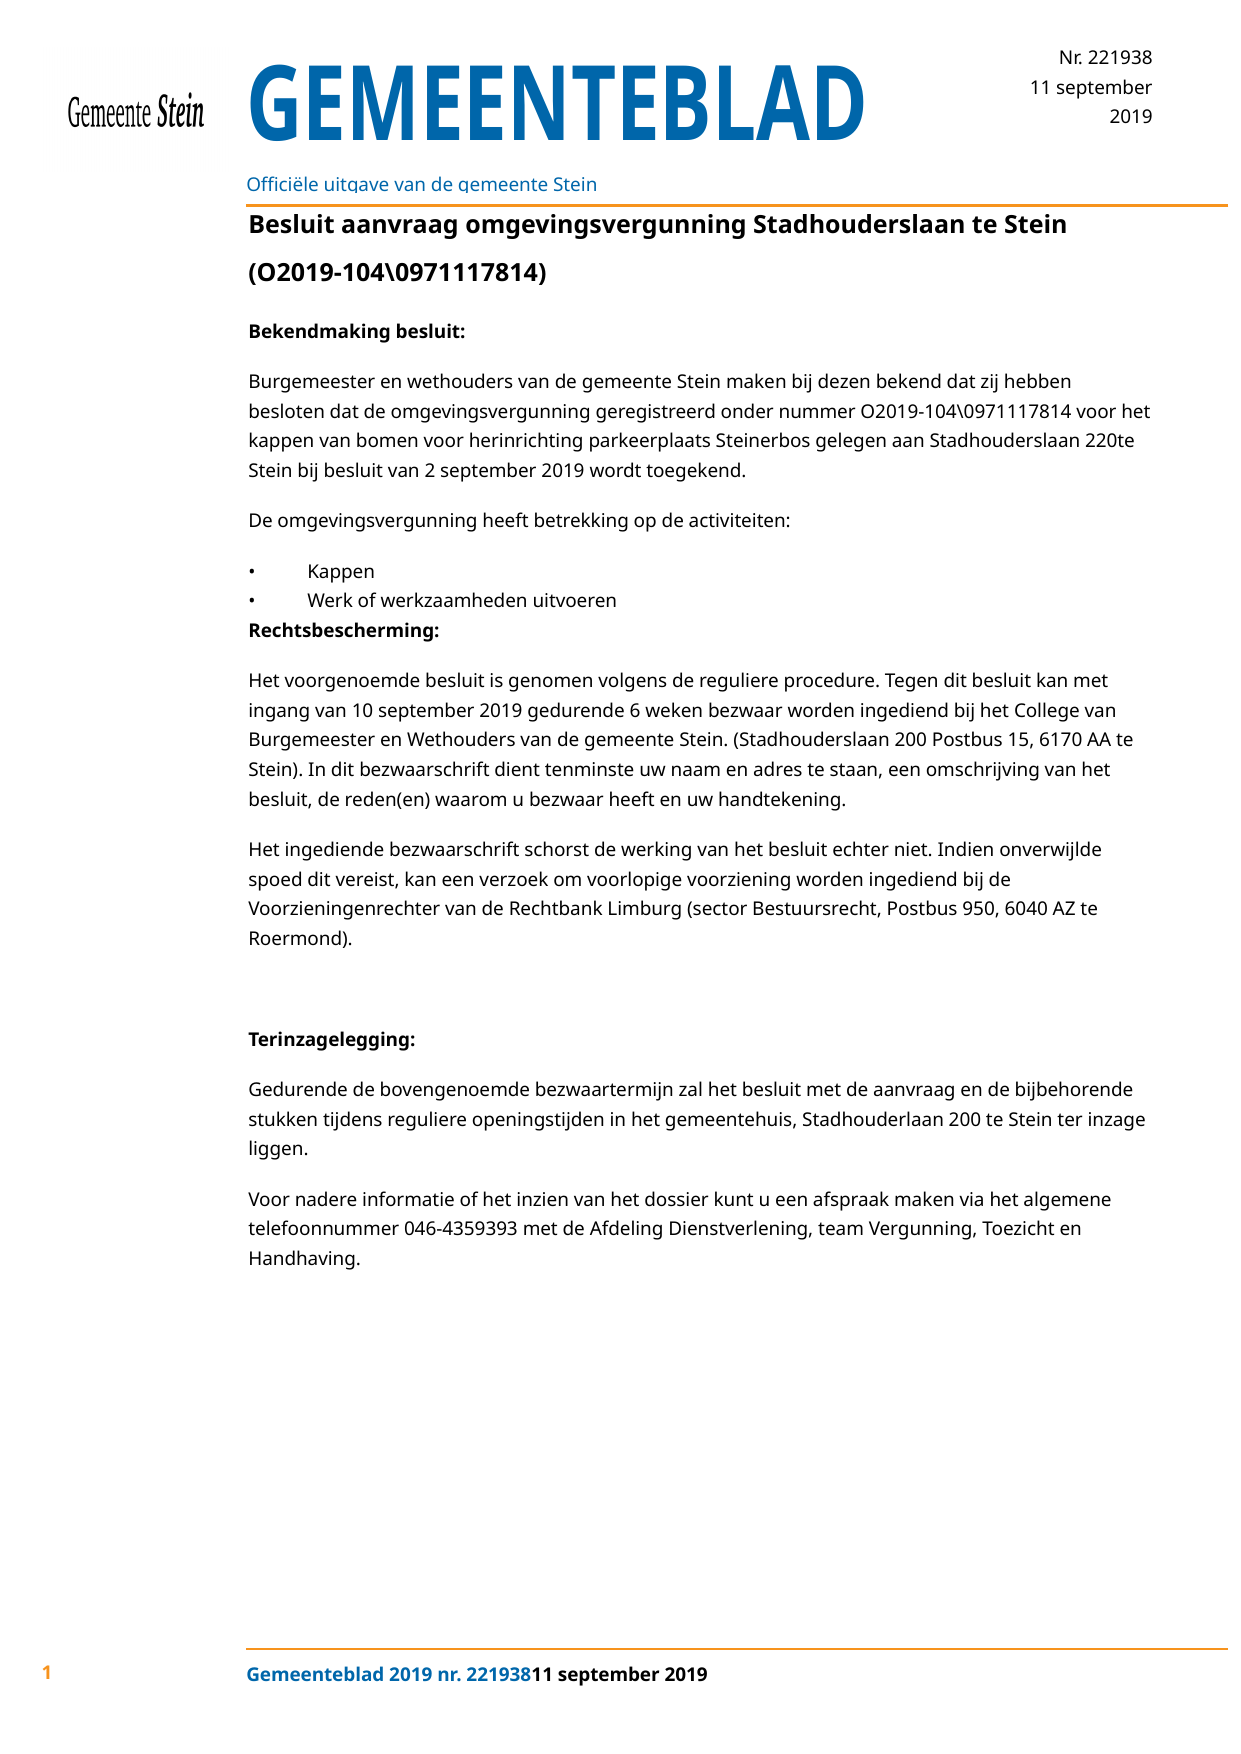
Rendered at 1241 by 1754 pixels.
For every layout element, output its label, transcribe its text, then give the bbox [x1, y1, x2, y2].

list Kappen [248, 558, 1152, 584]
text Voor nadere informatie of het inzien van het dossier kunt u een afspraak maken via het algemene telefoonnummer 046-4359393 met de Afdeling Dienstverlening, team Vergunning, Toezicht en Handhaving. [248, 1186, 1152, 1271]
text Gedurende de bovengenoemde bezwaartermijn zal het besluit met de aanvraag en de bijbehorende stukken tijdens reguliere openingstijden in het gemeentehuis, Stadhouderlaan 200 te Stein ter inzage liggen. [248, 1076, 1152, 1161]
text Het ingediende bezwaarschrift schorst de werking van het besluit echter niet. Indien onverwijlde spoed dit vereist, kan een verzoek om voorlopige voorziening worden ingediend bij de Voorzieningenrechter van de Rechtbank Limburg (sector Bestuursrecht, Postbus 950, 6040 AZ te Roermond). [248, 836, 1152, 951]
text Terinzagelegging: [248, 1026, 1152, 1052]
picture [41, 47, 231, 172]
text Besluit aanvraag omgevingsvergunning Stadhouderslaan te Stein (O2019-104\0971117814) [248, 207, 1152, 288]
text De omgevingsvergunning heeft betrekking op de activiteiten: [248, 507, 1152, 533]
text Bekendmaking besluit: [248, 318, 1152, 344]
text Het voorgenoemde besluit is genomen volgens de reguliere procedure. Tegen dit besluit kan met ingang van 10 september 2019 gedurende 6 weken bezwaar worden ingediend bij het College van Burgemeester en Wethouders van de gemeente Stein. (Stadhouderslaan 200 Postbus 15, 6170 AA te Stein). In dit bezwaarschrift dient tenminste uw naam en adres te staan, een omschrijving van het besluit, de reden(en) waarom u bezwaar heeft en uw handtekening. [248, 667, 1152, 812]
text Burgemeester en wethouders van de gemeente Stein maken bij dezen bekend dat zij hebben besloten dat de omgevingsvergunning geregistreerd onder nummer O2019-104\0971117814 voor het kappen van bomen voor herinrichting parkeerplaats Steinerbos gelegen aan Stadhouderslaan 220te Stein bij besluit van 2 september 2019 wordt toegekend. [248, 368, 1152, 483]
list Werk of werkzaamheden uitvoeren [248, 587, 1152, 613]
text Rechtsbescherming: [248, 617, 1152, 643]
